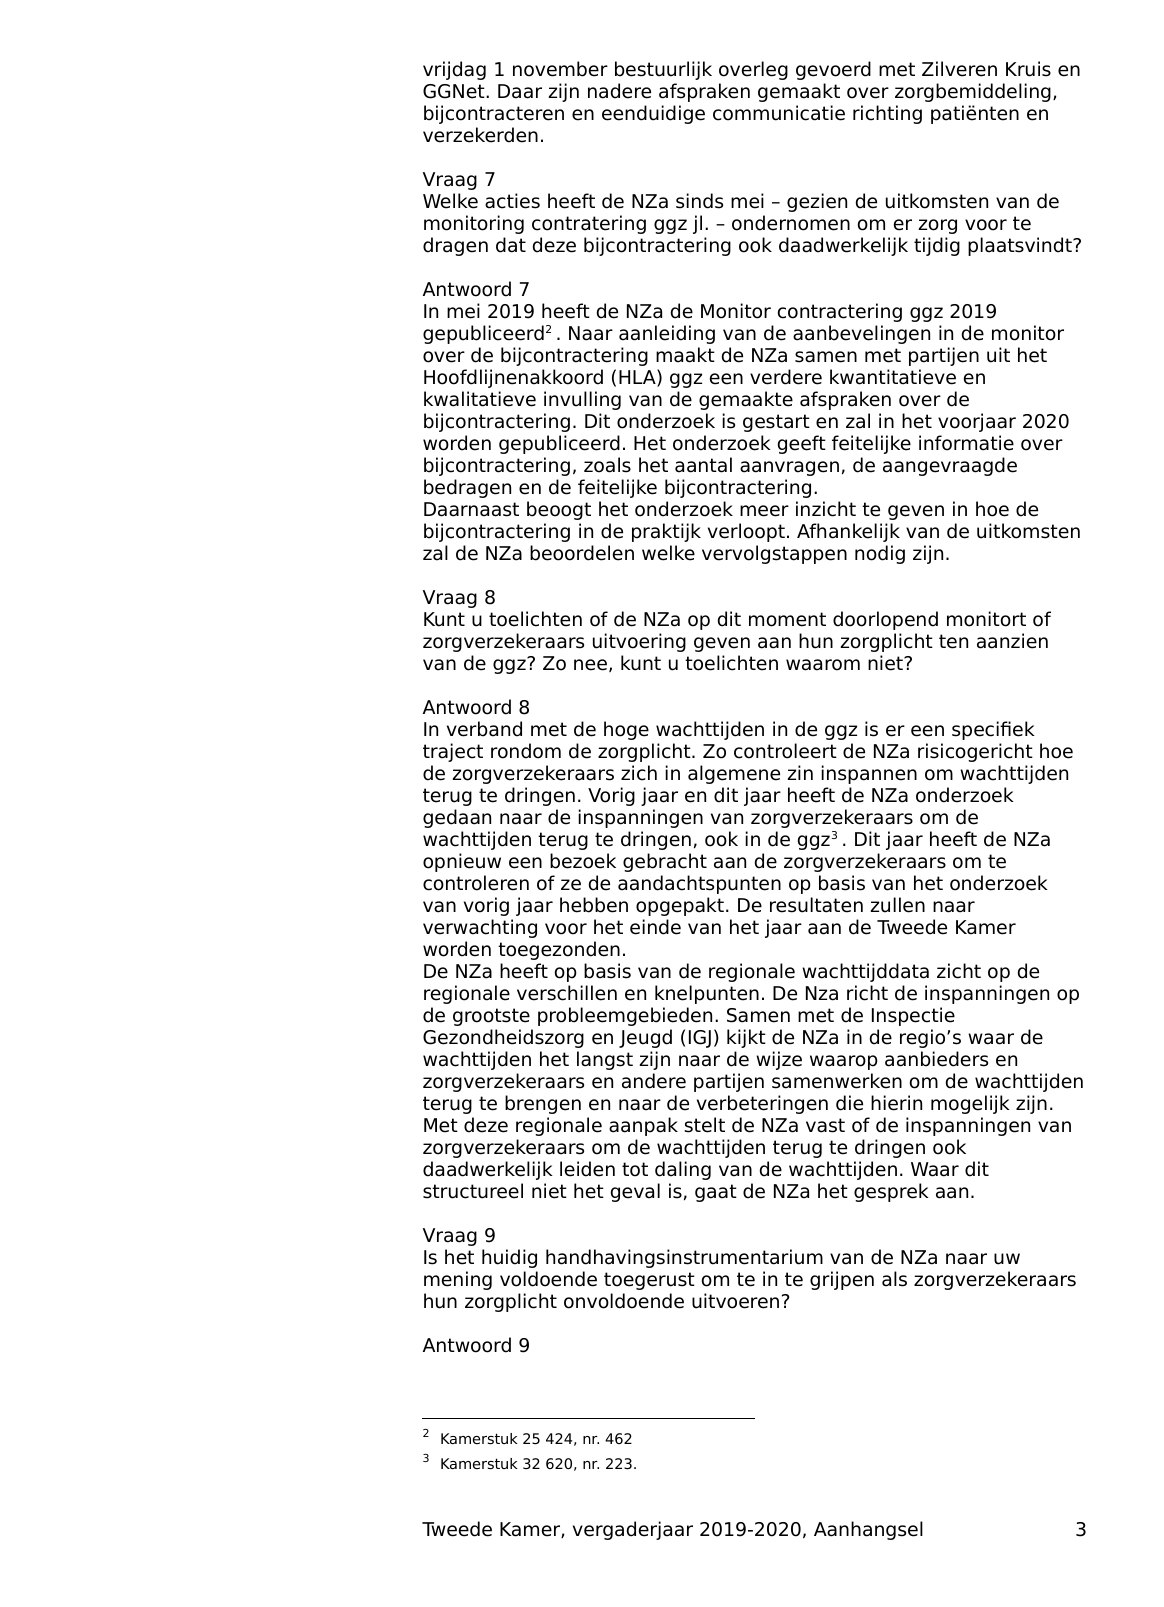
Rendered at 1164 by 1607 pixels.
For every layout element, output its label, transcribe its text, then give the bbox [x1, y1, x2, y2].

text Kamerstuk 32 620, nr. 223. [422, 1452, 1087, 1474]
text Antwoord 7 [422, 279, 1087, 301]
text In verband met de hoge wachttijden in de ggz is er een specifiek traject rondom de zorgplicht. Zo controleert de NZa risicogericht hoe de zorgverzekeraars zich in algemene zin inspannen om wachttijden terug te dringen. Vorig jaar en dit jaar heeft de NZa onderzoek gedaan naar de inspanningen van zorgverzekeraars om de wachttijden terug te dringen, ook in de ggz. Dit jaar heeft de NZa opnieuw een bezoek gebracht aan de zorgverzekeraars om te controleren of ze de aandachtspunten op basis van het onderzoek van vorig jaar hebben opgepakt. De resultaten zullen naar verwachting voor het einde van het jaar aan de Tweede Kamer worden toegezonden. [422, 719, 1087, 961]
text Antwoord 9 [422, 1335, 1087, 1357]
text Is het huidig handhavingsinstrumentarium van de NZa naar uw mening voldoende toegerust om te in te grijpen als zorgverzekeraars hun zorgplicht onvoldoende uitvoeren? [422, 1247, 1087, 1313]
text Antwoord 8 [422, 697, 1087, 719]
text In mei 2019 heeft de NZa de Monitor contractering ggz 2019 gepubliceerd. Naar aanleiding van de aanbevelingen in de monitor over de bijcontractering maakt de NZa samen met partijen uit het Hoofdlijnenakkoord (HLA) ggz een verdere kwantitatieve en kwalitatieve invulling van de gemaakte afspraken over de bijcontractering. Dit onderzoek is gestart en zal in het voorjaar 2020 worden gepubliceerd. Het onderzoek geeft feitelijke informatie over bijcontractering, zoals het aantal aanvragen, de aangevraagde bedragen en de feitelijke bijcontractering. [422, 301, 1087, 499]
text Kamerstuk 25 424, nr. 462 [422, 1427, 1087, 1449]
text vrijdag 1 november bestuurlijk overleg gevoerd met Zilveren Kruis en GGNet. Daar zijn nadere afspraken gemaakt over zorgbemiddeling, bijcontracteren en eenduidige communicatie richting patiënten en verzekerden. [422, 59, 1087, 147]
text De NZa heeft op basis van de regionale wachttijddata zicht op de regionale verschillen en knelpunten. De Nza richt de inspanningen op de grootste probleemgebieden. Samen met de Inspectie Gezondheidszorg en Jeugd (IGJ) kijkt de NZa in de regio’s waar de wachttijden het langst zijn naar de wijze waarop aanbieders en zorgverzekeraars en andere partijen samenwerken om de wachttijden terug te brengen en naar de verbeteringen die hierin mogelijk zijn. Met deze regionale aanpak stelt de NZa vast of de inspanningen van zorgverzekeraars om de wachttijden terug te dringen ook daadwerkelijk leiden tot daling van de wachttijden. Waar dit structureel niet het geval is, gaat de NZa het gesprek aan. [422, 961, 1087, 1203]
text Kunt u toelichten of de NZa op dit moment doorlopend monitort of zorgverzekeraars uitvoering geven aan hun zorgplicht ten aanzien van de ggz? Zo nee, kunt u toelichten waarom niet? [422, 609, 1087, 675]
text Daarnaast beoogt het onderzoek meer inzicht te geven in hoe de bijcontractering in de praktijk verloopt. Afhankelijk van de uitkomsten zal de NZa beoordelen welke vervolgstappen nodig zijn. [422, 499, 1087, 565]
text Welke acties heeft de NZa sinds mei – gezien de uitkomsten van de monitoring contratering ggz jl. – ondernomen om er zorg voor te dragen dat deze bijcontractering ook daadwerkelijk tijdig plaatsvindt? [422, 191, 1087, 257]
text Vraag 8 [422, 587, 1087, 609]
text Vraag 9 [422, 1225, 1087, 1247]
text Vraag 7 [422, 169, 1087, 191]
